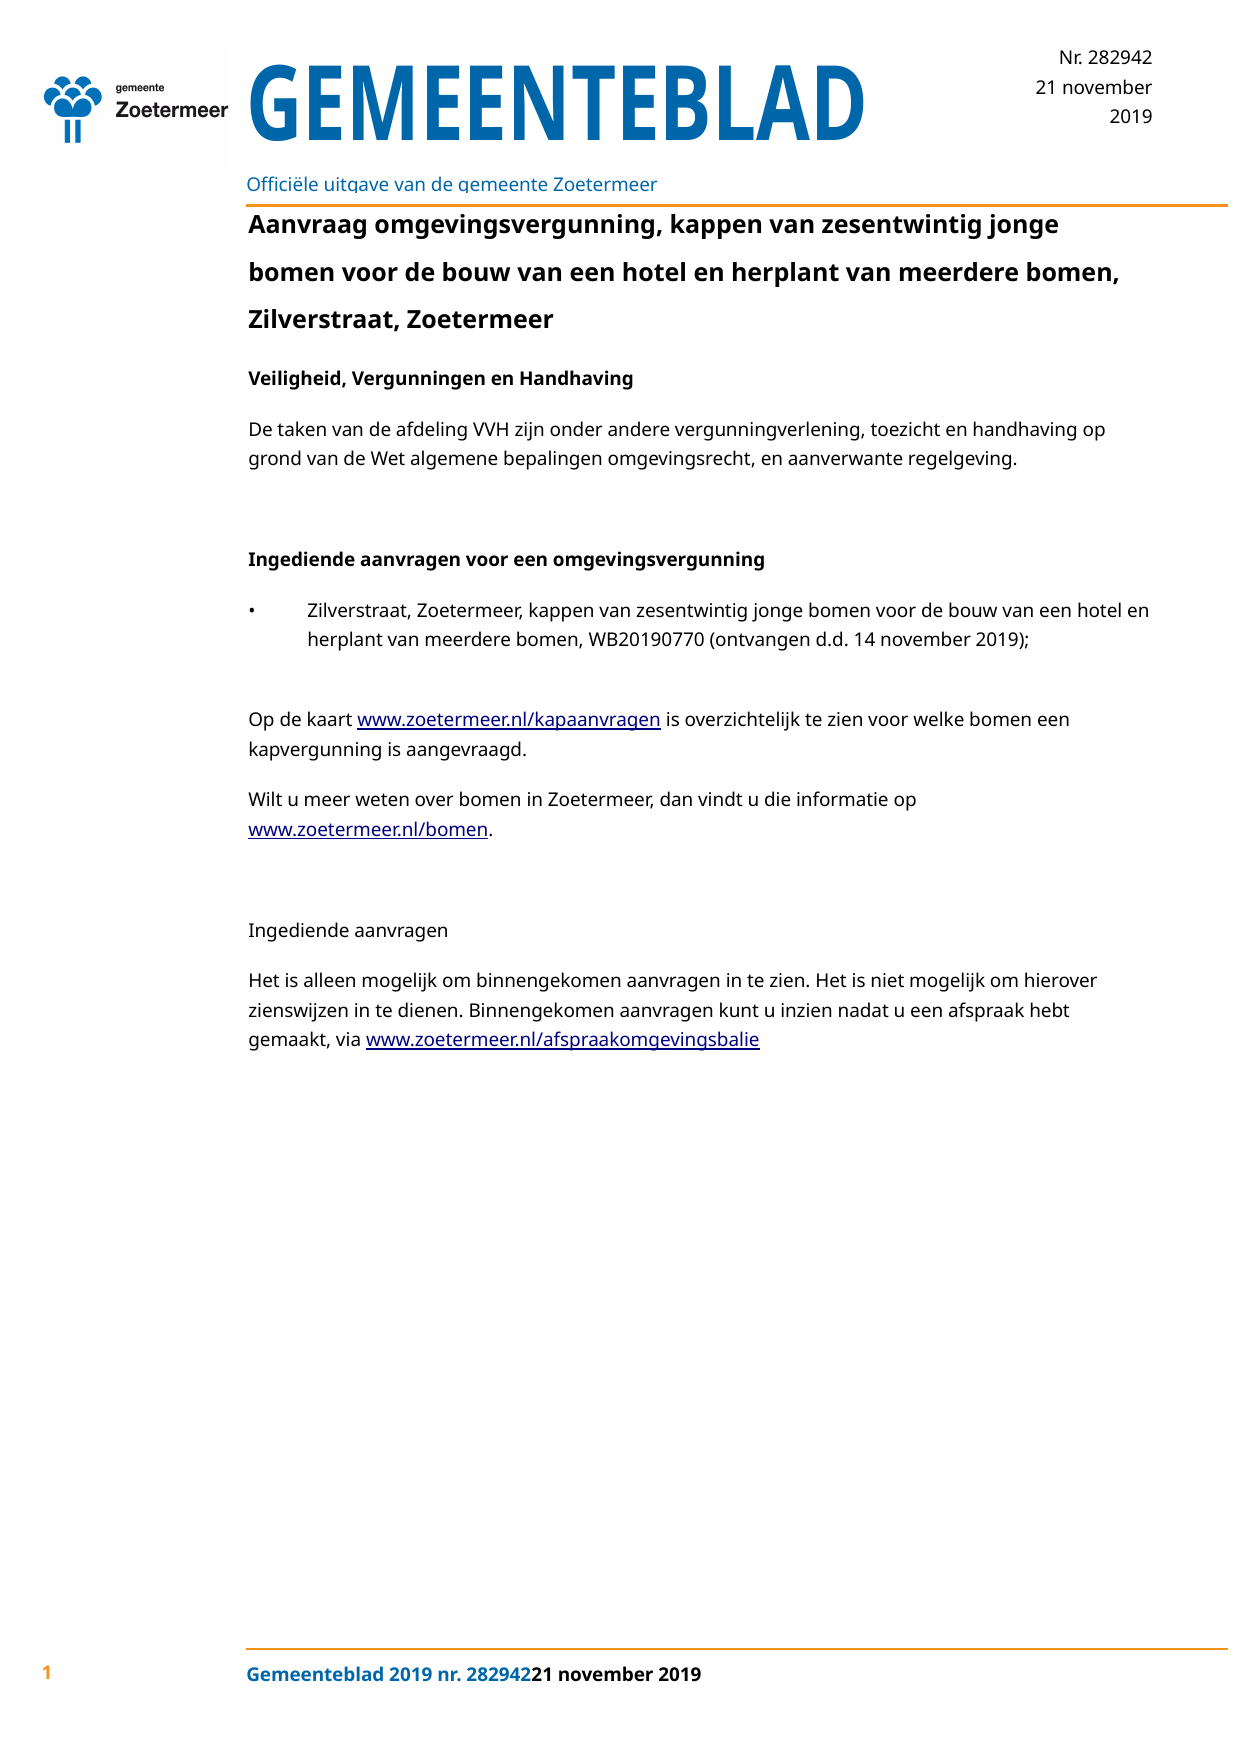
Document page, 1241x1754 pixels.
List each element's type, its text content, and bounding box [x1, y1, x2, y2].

text Ingediende aanvragen voor een omgevingsvergunning [248, 546, 1152, 572]
text Aanvraag omgevingsvergunning, kappen van zesentwintig jonge bomen voor de bouw van een hotel en herplant van meerdere bomen, Zilverstraat, Zoetermeer [248, 207, 1152, 336]
text De taken van de afdeling VVH zijn onder andere vergunningverlening, toezicht en handhaving op grond van de Wet algemene bepalingen omgevingsrecht, en aanverwante regelgeving. [248, 416, 1152, 471]
text Wilt u meer weten over bomen in Zoetermeer, dan vindt u die informatie op www.zoetermeer.nl/bomen. [248, 786, 1152, 842]
picture [41, 47, 231, 172]
list Zilverstraat, Zoetermeer, kappen van zesentwintig jonge bomen voor de bouw van een hotel en herplant van meerdere bomen, WB20190770 (ontvangen d.d. 14 november 2019); [248, 597, 1152, 652]
text Het is alleen mogelijk om binnengekomen aanvragen in te zien. Het is niet mogelijk om hierover zienswijzen in te dienen. Binnengekomen aanvragen kunt u inzien nadat u een afspraak hebt gemaakt, via www.zoetermeer.nl/afspraakomgevingsbalie [248, 967, 1152, 1052]
text Veiligheid, Vergunningen en Handhaving [248, 366, 1152, 391]
text Op de kaart www.zoetermeer.nl/kapaanvragen is overzichtelijk te zien voor welke bomen een kapvergunning is aangevraagd. [248, 706, 1152, 762]
text Ingediende aanvragen [248, 917, 1152, 942]
